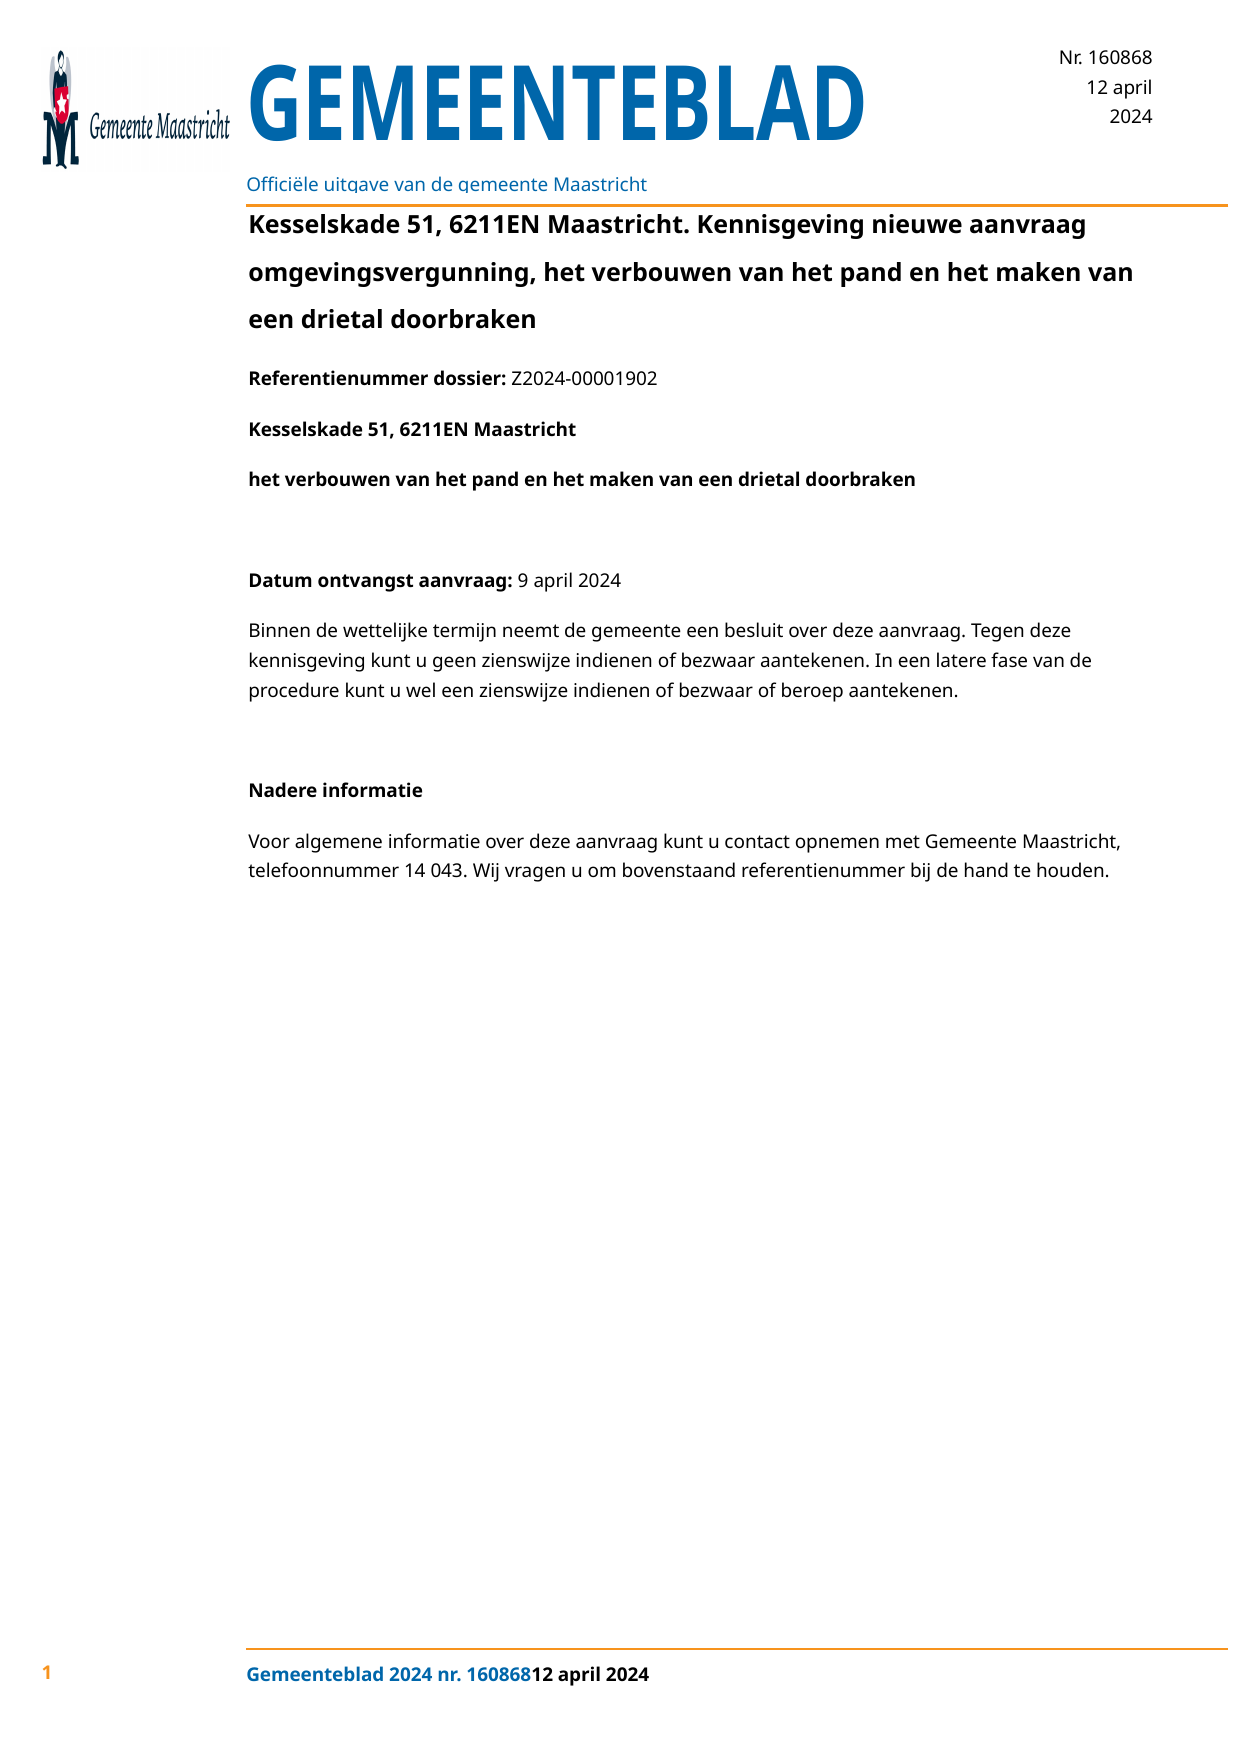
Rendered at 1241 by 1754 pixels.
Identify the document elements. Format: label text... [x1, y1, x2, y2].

text Nadere informatie [248, 778, 1152, 803]
text Datum ontvangst aanvraag: 9 april 2024 [248, 567, 1152, 593]
text Voor algemene informatie over deze aanvraag kunt u contact opnemen met Gemeente Maastricht, telefoonnummer 14 043. Wij vragen u om bovenstaand referentienummer bij de hand te houden. [248, 828, 1152, 883]
picture [41, 47, 231, 172]
text Kesselskade 51, 6211EN Maastricht. Kennisgeving nieuwe aanvraag omgevingsvergunning, het verbouwen van het pand en het maken van een drietal doorbraken [248, 207, 1152, 336]
text Referentienummer dossier: Z2024-00001902 [248, 366, 1152, 391]
text het verbouwen van het pand en het maken van een drietal doorbraken [248, 466, 1152, 492]
text Kesselskade 51, 6211EN Maastricht [248, 416, 1152, 442]
text Binnen de wettelijke termijn neemt de gemeente een besluit over deze aanvraag. Tegen deze kennisgeving kunt u geen zienswijze indienen of bezwaar aantekenen. In een latere fase van de procedure kunt u wel een zienswijze indienen of bezwaar of beroep aantekenen. [248, 618, 1152, 702]
